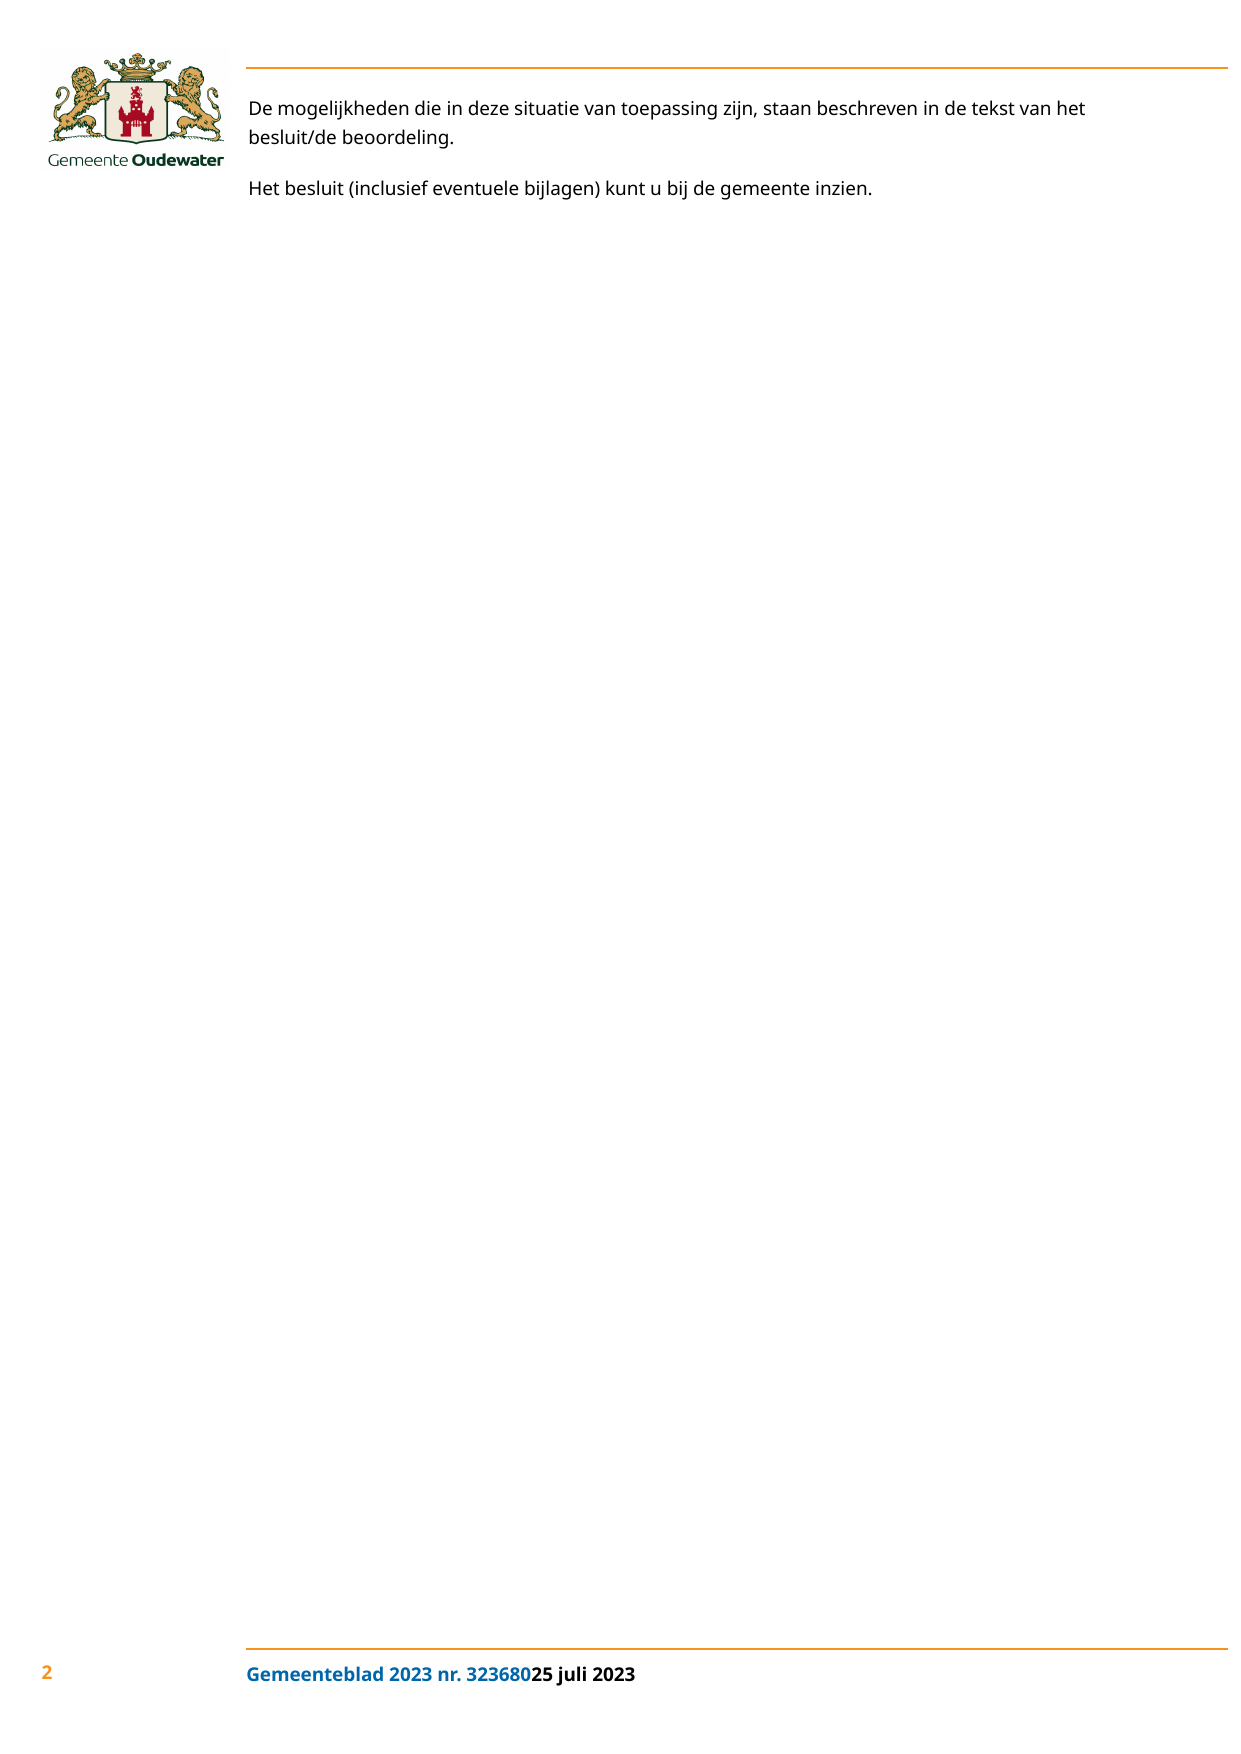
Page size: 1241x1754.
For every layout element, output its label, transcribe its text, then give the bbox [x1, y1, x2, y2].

picture [41, 47, 231, 172]
text De mogelijkheden die in deze situatie van toepassing zijn, staan beschreven in de tekst van het besluit/de beoordeling. [248, 95, 1152, 150]
text Het besluit (inclusief eventuele bijlagen) kunt u bij de gemeente inzien. [248, 175, 1152, 201]
